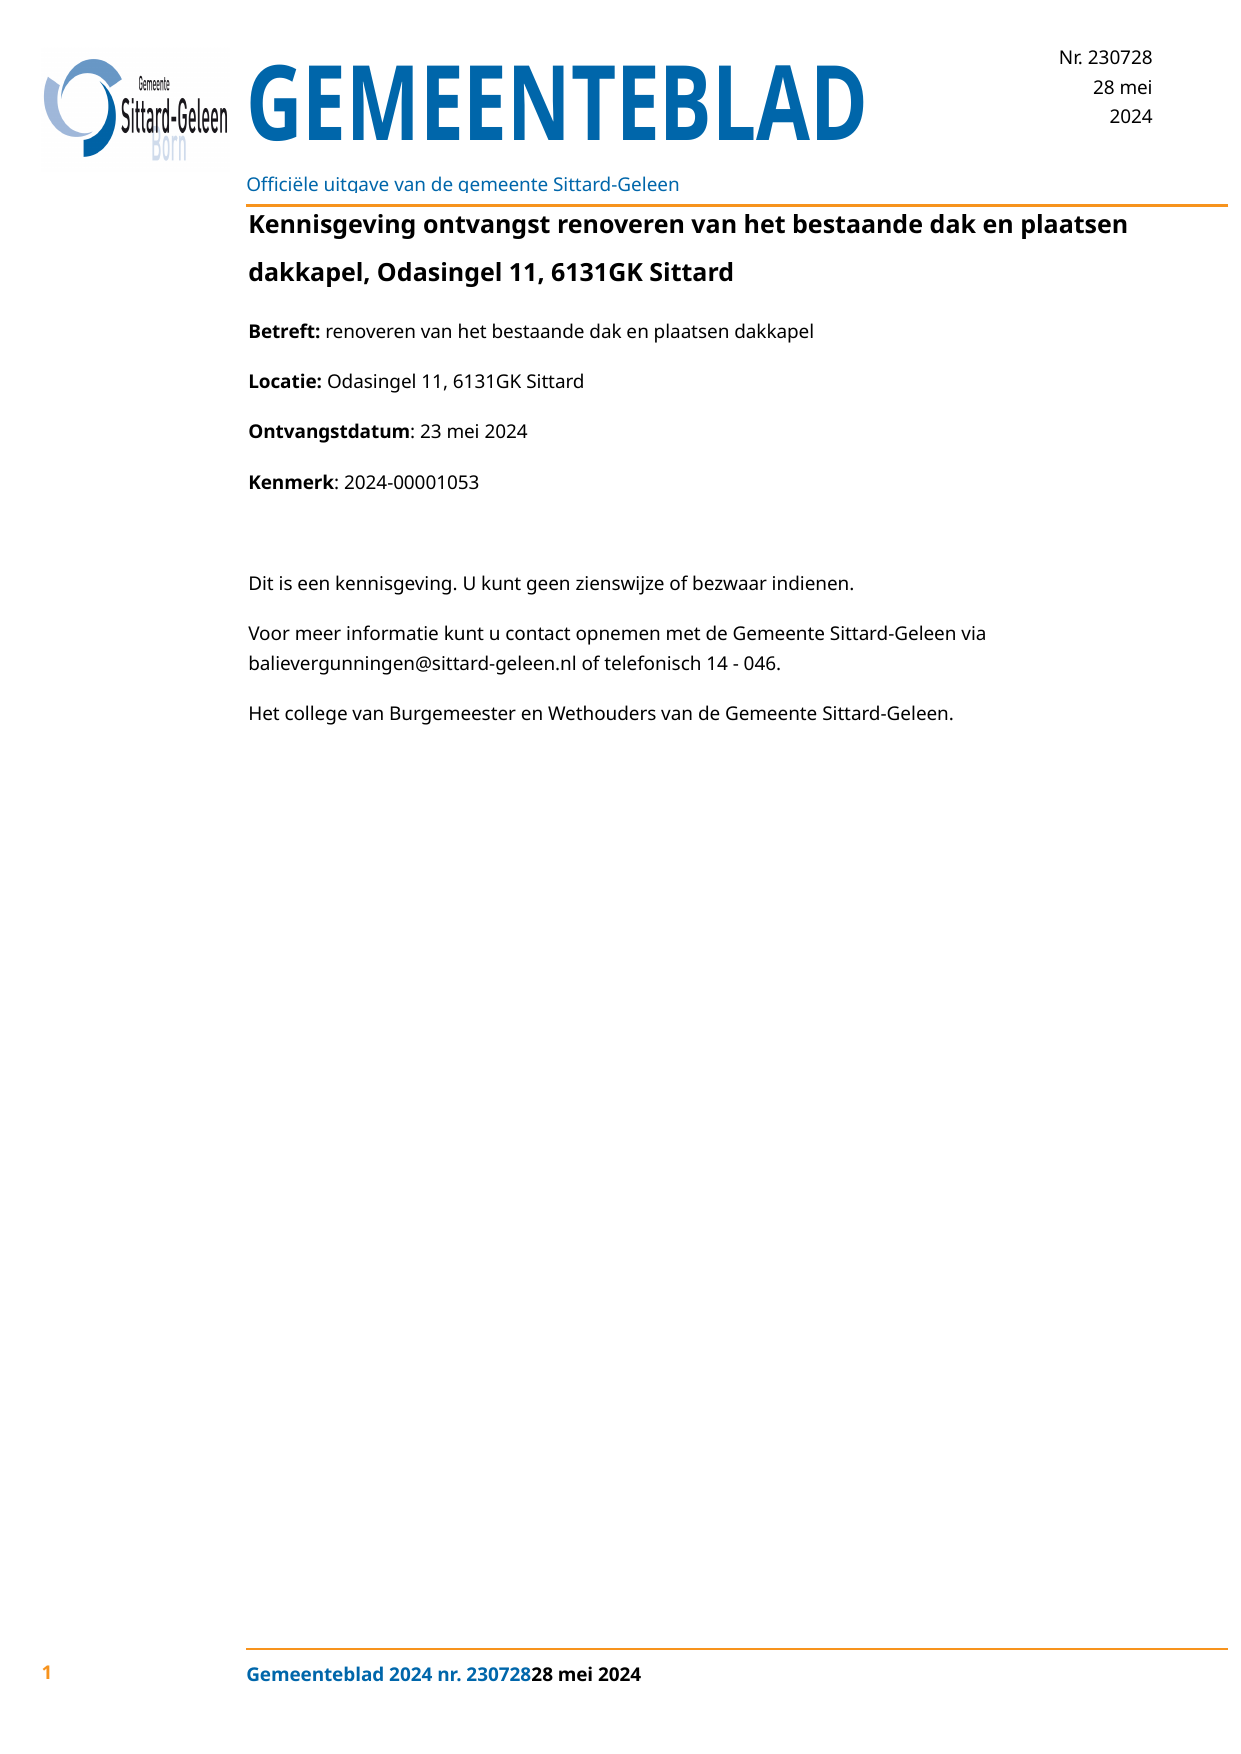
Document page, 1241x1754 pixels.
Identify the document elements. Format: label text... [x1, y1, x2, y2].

picture [41, 47, 231, 172]
text Betreft: renoveren van het bestaande dak en plaatsen dakkapel [248, 318, 1152, 344]
text Ontvangstdatum: 23 mei 2024 [248, 419, 1152, 444]
text Locatie: Odasingel 11, 6131GK Sittard [248, 368, 1152, 394]
text Kenmerk: 2024-00001053 [248, 469, 1152, 495]
text Kennisgeving ontvangst renoveren van het bestaande dak en plaatsen dakkapel, Odasingel 11, 6131GK Sittard [248, 207, 1152, 288]
text Het college van Burgemeester en Wethouders van de Gemeente Sittard-Geleen. [248, 700, 1152, 726]
text Voor meer informatie kunt u contact opnemen met de Gemeente Sittard-Geleen via balievergunningen@sittard-geleen.nl of telefonisch 14 - 046. [248, 620, 1152, 676]
text Dit is een kennisgeving. U kunt geen zienswijze of bezwaar indienen. [248, 570, 1152, 596]
